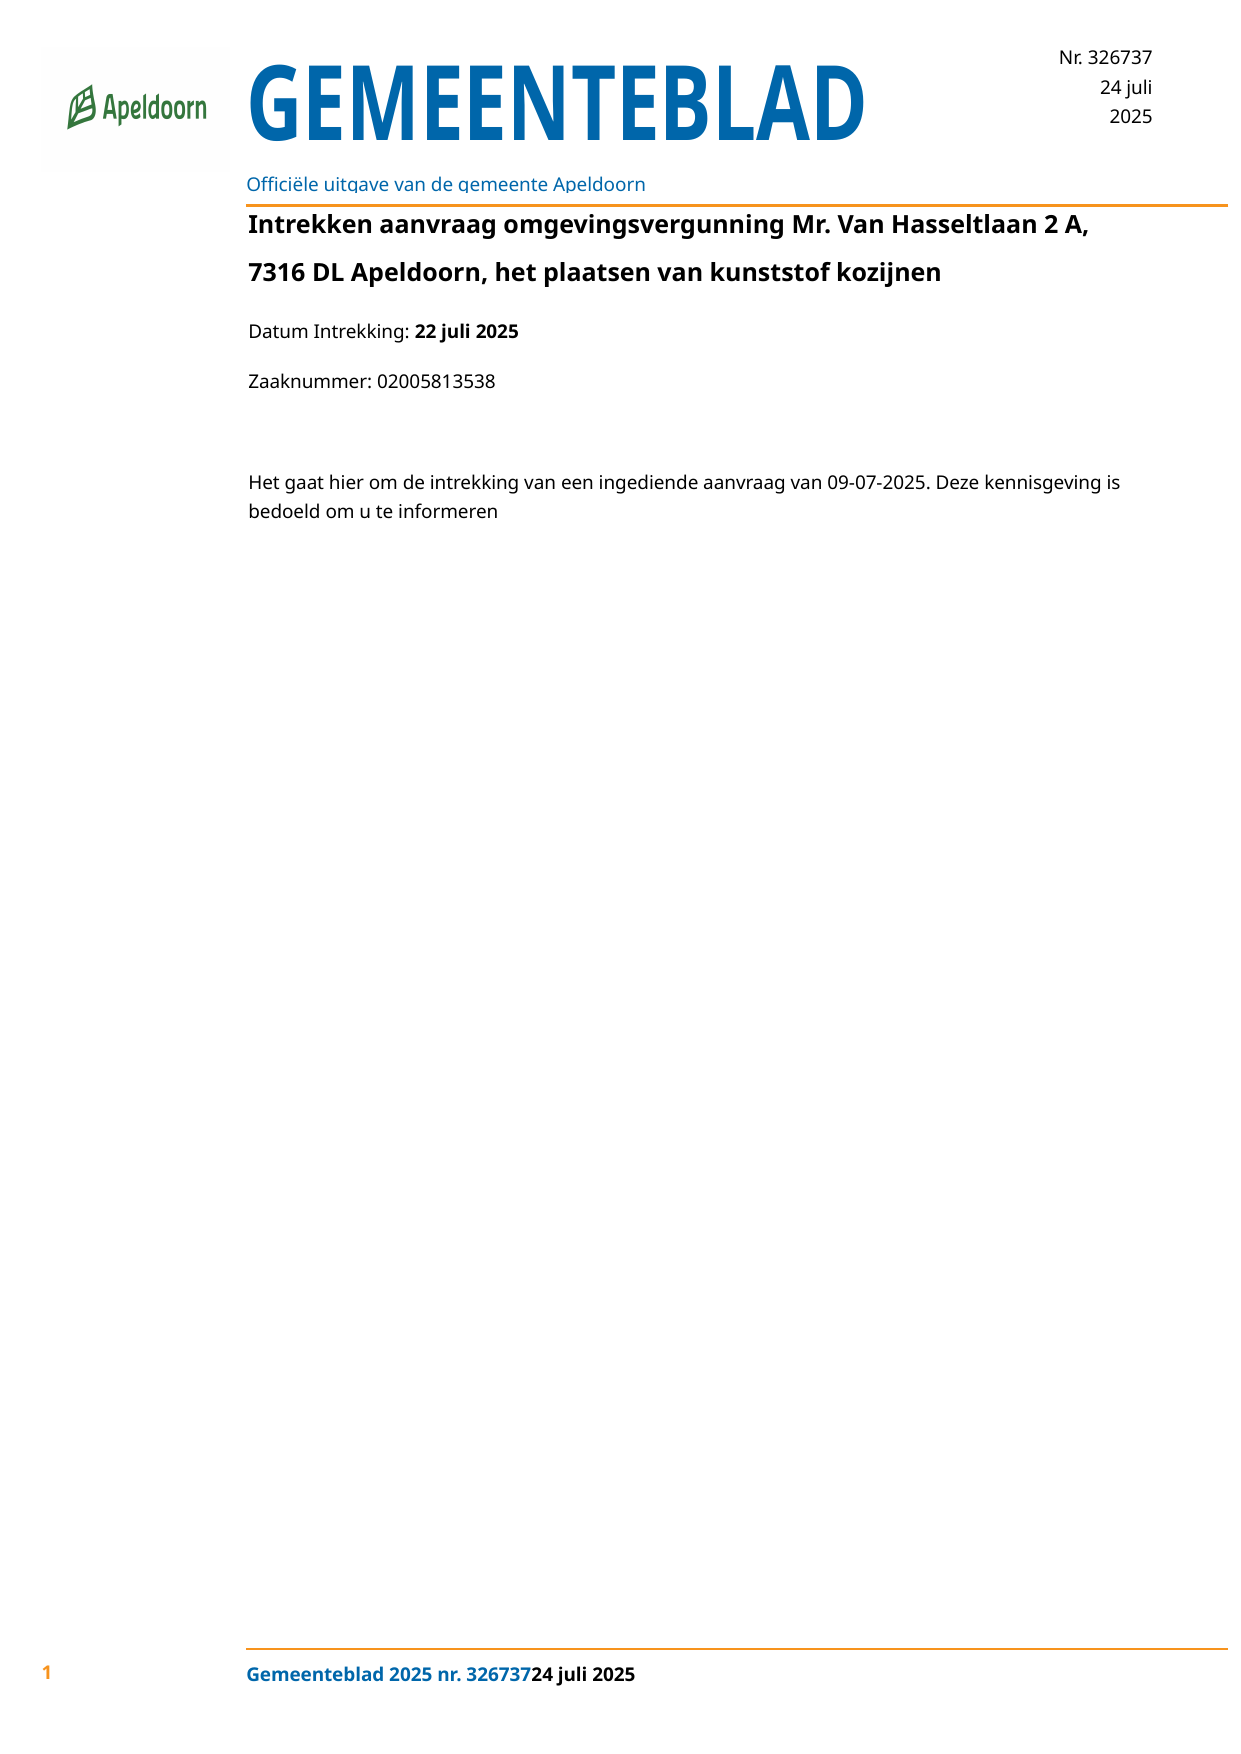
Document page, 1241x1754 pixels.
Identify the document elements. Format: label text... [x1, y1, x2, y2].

text Zaaknummer: 02005813538 [248, 368, 1152, 394]
text Het gaat hier om de intrekking van een ingediende aanvraag van 09-07-2025. Deze kennisgeving is bedoeld om u te informeren [248, 469, 1152, 524]
text Datum Intrekking: 22 juli 2025 [248, 318, 1152, 344]
text Intrekken aanvraag omgevingsvergunning Mr. Van Hasseltlaan 2 A, 7316 DL Apeldoorn, het plaatsen van kunststof kozijnen [248, 207, 1152, 288]
picture [41, 47, 231, 172]
